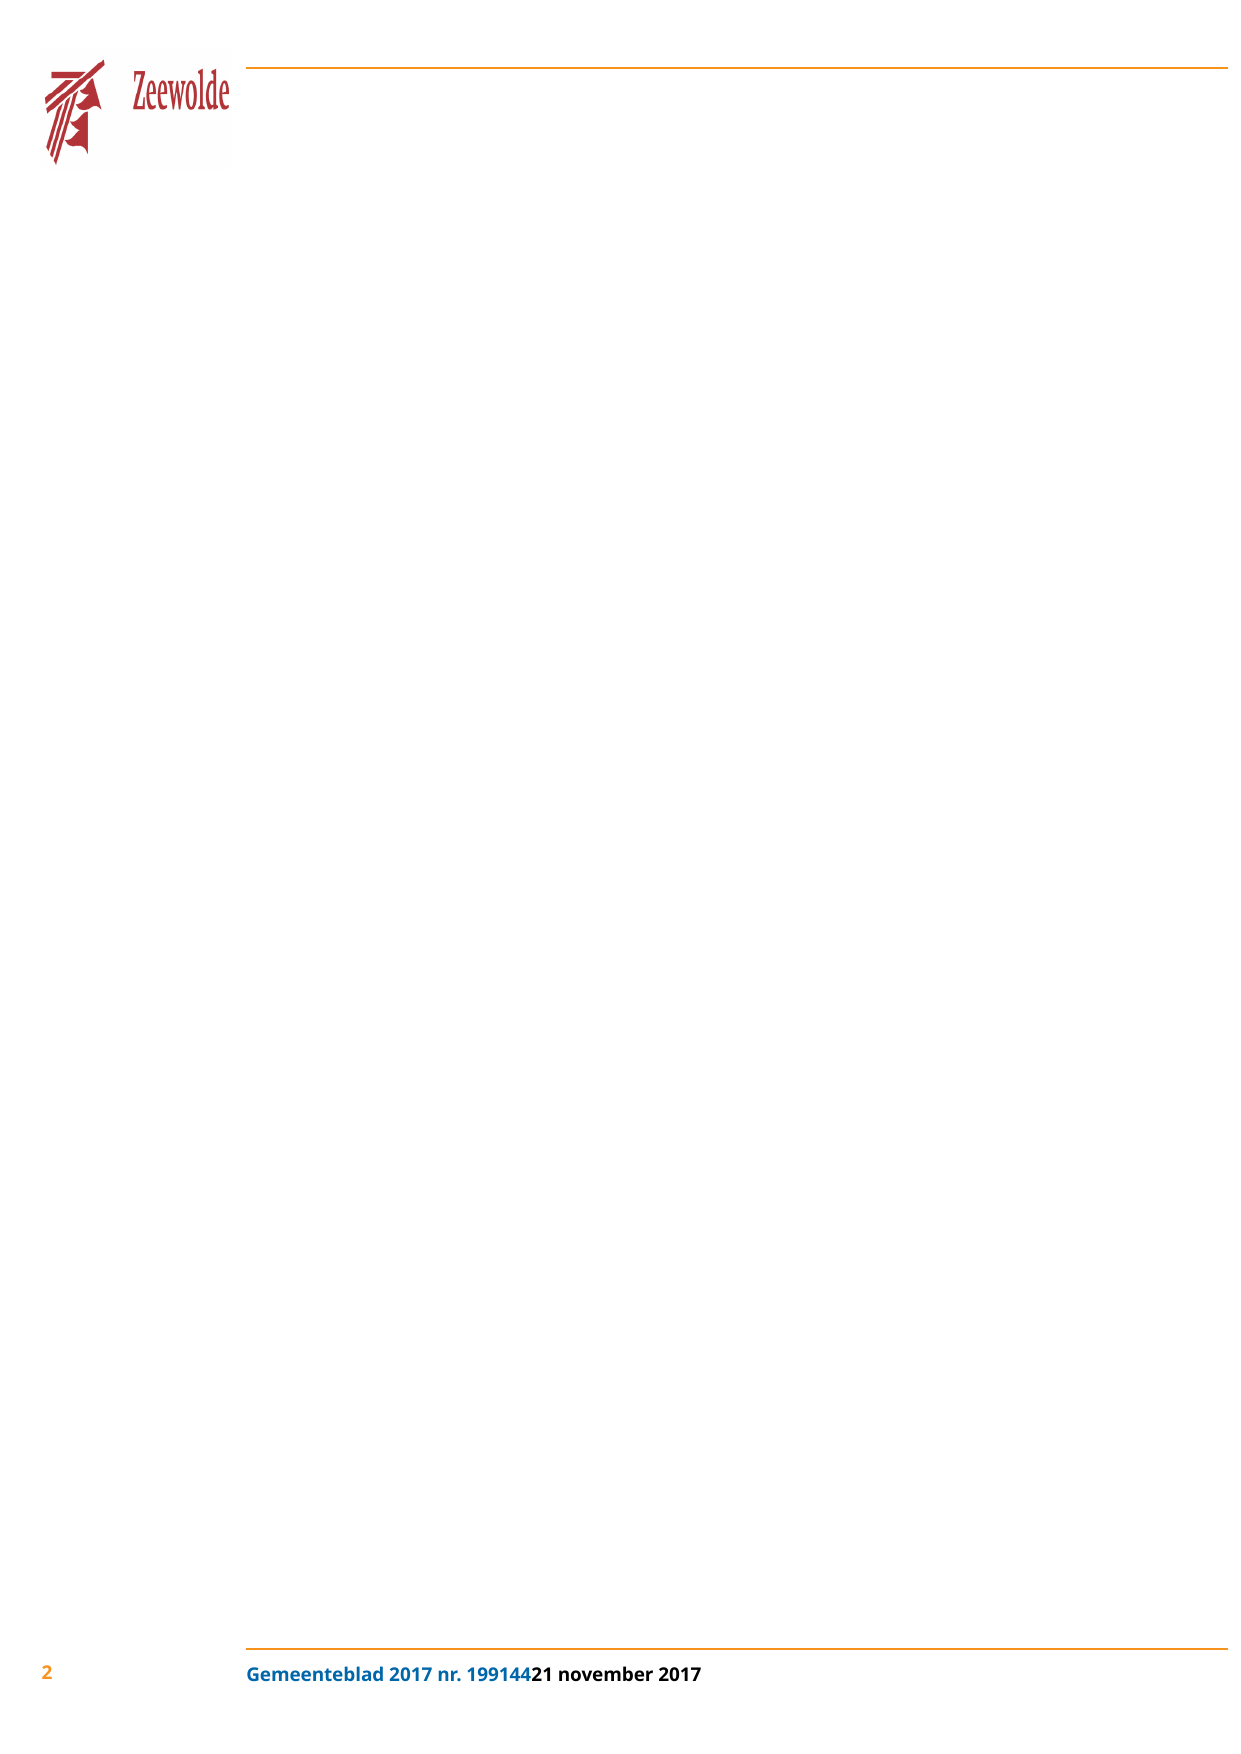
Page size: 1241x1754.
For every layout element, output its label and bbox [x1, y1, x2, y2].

picture [41, 47, 231, 172]
